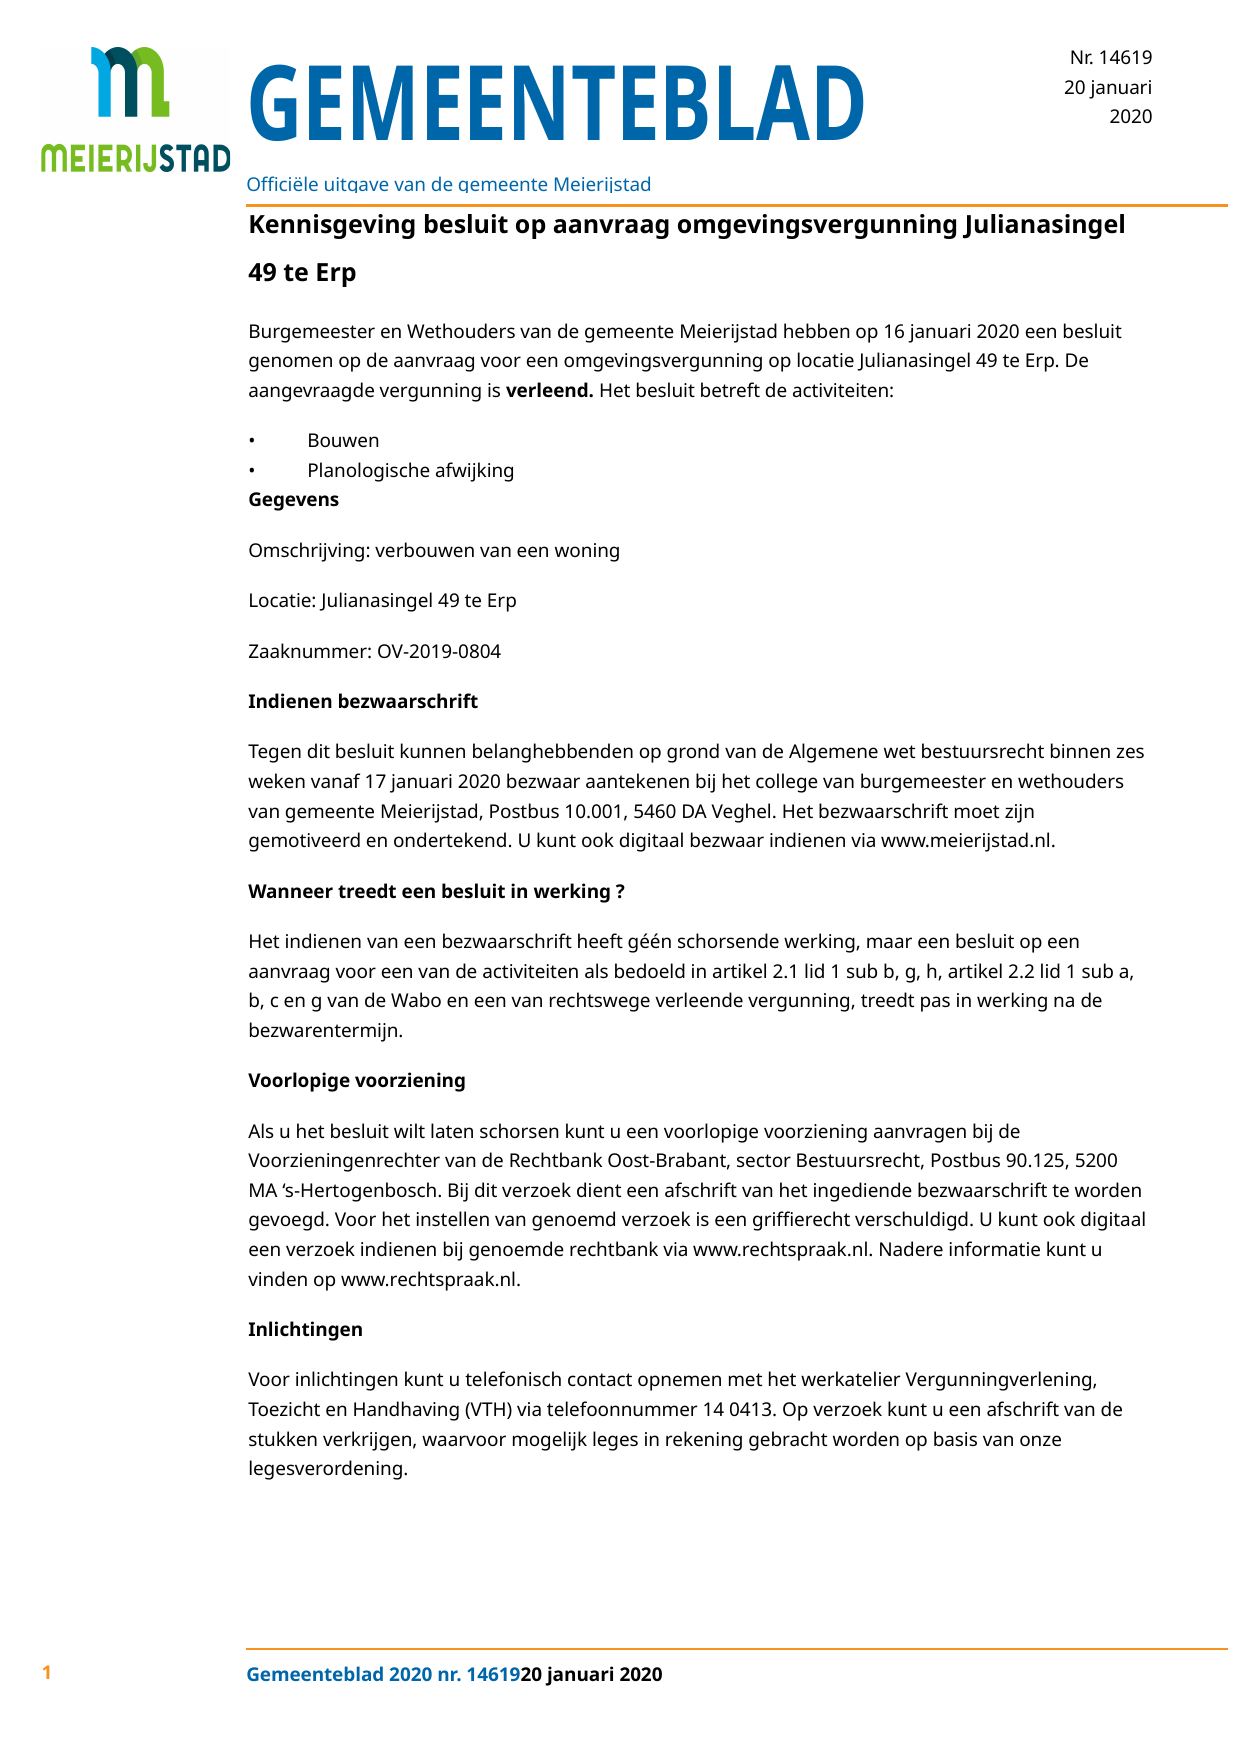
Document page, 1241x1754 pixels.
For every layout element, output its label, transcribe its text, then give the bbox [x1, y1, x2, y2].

text Omschrijving: verbouwen van een woning [248, 537, 1152, 563]
text Het indienen van een bezwaarschrift heeft géén schorsende werking, maar een besluit op een aanvraag voor een van de activiteiten als bedoeld in artikel 2.1 lid 1 sub b, g, h, artikel 2.2 lid 1 sub a, b, c en g van de Wabo en een van rechtswege verleende vergunning, treedt pas in werking na de bezwarentermijn. [248, 928, 1152, 1043]
list Bouwen [248, 427, 1152, 453]
text Indienen bezwaarschrift [248, 688, 1152, 714]
text Tegen dit besluit kunnen belanghebbenden op grond van de Algemene wet bestuursrecht binnen zes weken vanaf 17 januari 2020 bezwaar aantekenen bij het college van burgemeester en wethouders van gemeente Meierijstad, Postbus 10.001, 5460 DA Veghel. Het bezwaarschrift moet zijn gemotiveerd en ondertekend. U kunt ook digitaal bezwaar indienen via www.meierijstad.nl. [248, 739, 1152, 853]
text Als u het besluit wilt laten schorsen kunt u een voorlopige voorziening aanvragen bij de Voorzieningenrechter van de Rechtbank Oost-Brabant, sector Bestuursrecht, Postbus 90.125, 5200 MA ‘s-Hertogenbosch. Bij dit verzoek dient een afschrift van het ingediende bezwaarschrift te worden gevoegd. Voor het instellen van genoemd verzoek is een griffierecht verschuldigd. U kunt ook digitaal een verzoek indienen bij genoemde rechtbank via www.rechtspraak.nl. Nadere informatie kunt u vinden op www.rechtspraak.nl. [248, 1118, 1152, 1292]
text Voor inlichtingen kunt u telefonisch contact opnemen met het werkatelier Vergunningverlening, Toezicht en Handhaving (VTH) via telefoonnummer 14 0413. Op verzoek kunt u een afschrift van de stukken verkrijgen, waarvoor mogelijk leges in rekening gebracht worden op basis van onze legesverordening. [248, 1367, 1152, 1481]
text Wanneer treedt een besluit in werking ? [248, 878, 1152, 904]
text Kennisgeving besluit op aanvraag omgevingsvergunning Julianasingel 49 te Erp [248, 207, 1152, 288]
text Voorlopige voorziening [248, 1067, 1152, 1093]
text Gegevens [248, 487, 1152, 512]
text Burgemeester en Wethouders van de gemeente Meierijstad hebben op 16 januari 2020 een besluit genomen op de aanvraag voor een omgevingsvergunning op locatie Julianasingel 49 te Erp. De aangevraagde vergunning is verleend. Het besluit betreft de activiteiten: [248, 318, 1152, 403]
text Zaaknummer: OV-2019-0804 [248, 638, 1152, 664]
list Planologische afwijking [248, 457, 1152, 483]
text Inlichtingen [248, 1316, 1152, 1342]
picture [41, 47, 231, 172]
text Locatie: Julianasingel 49 te Erp [248, 587, 1152, 613]
